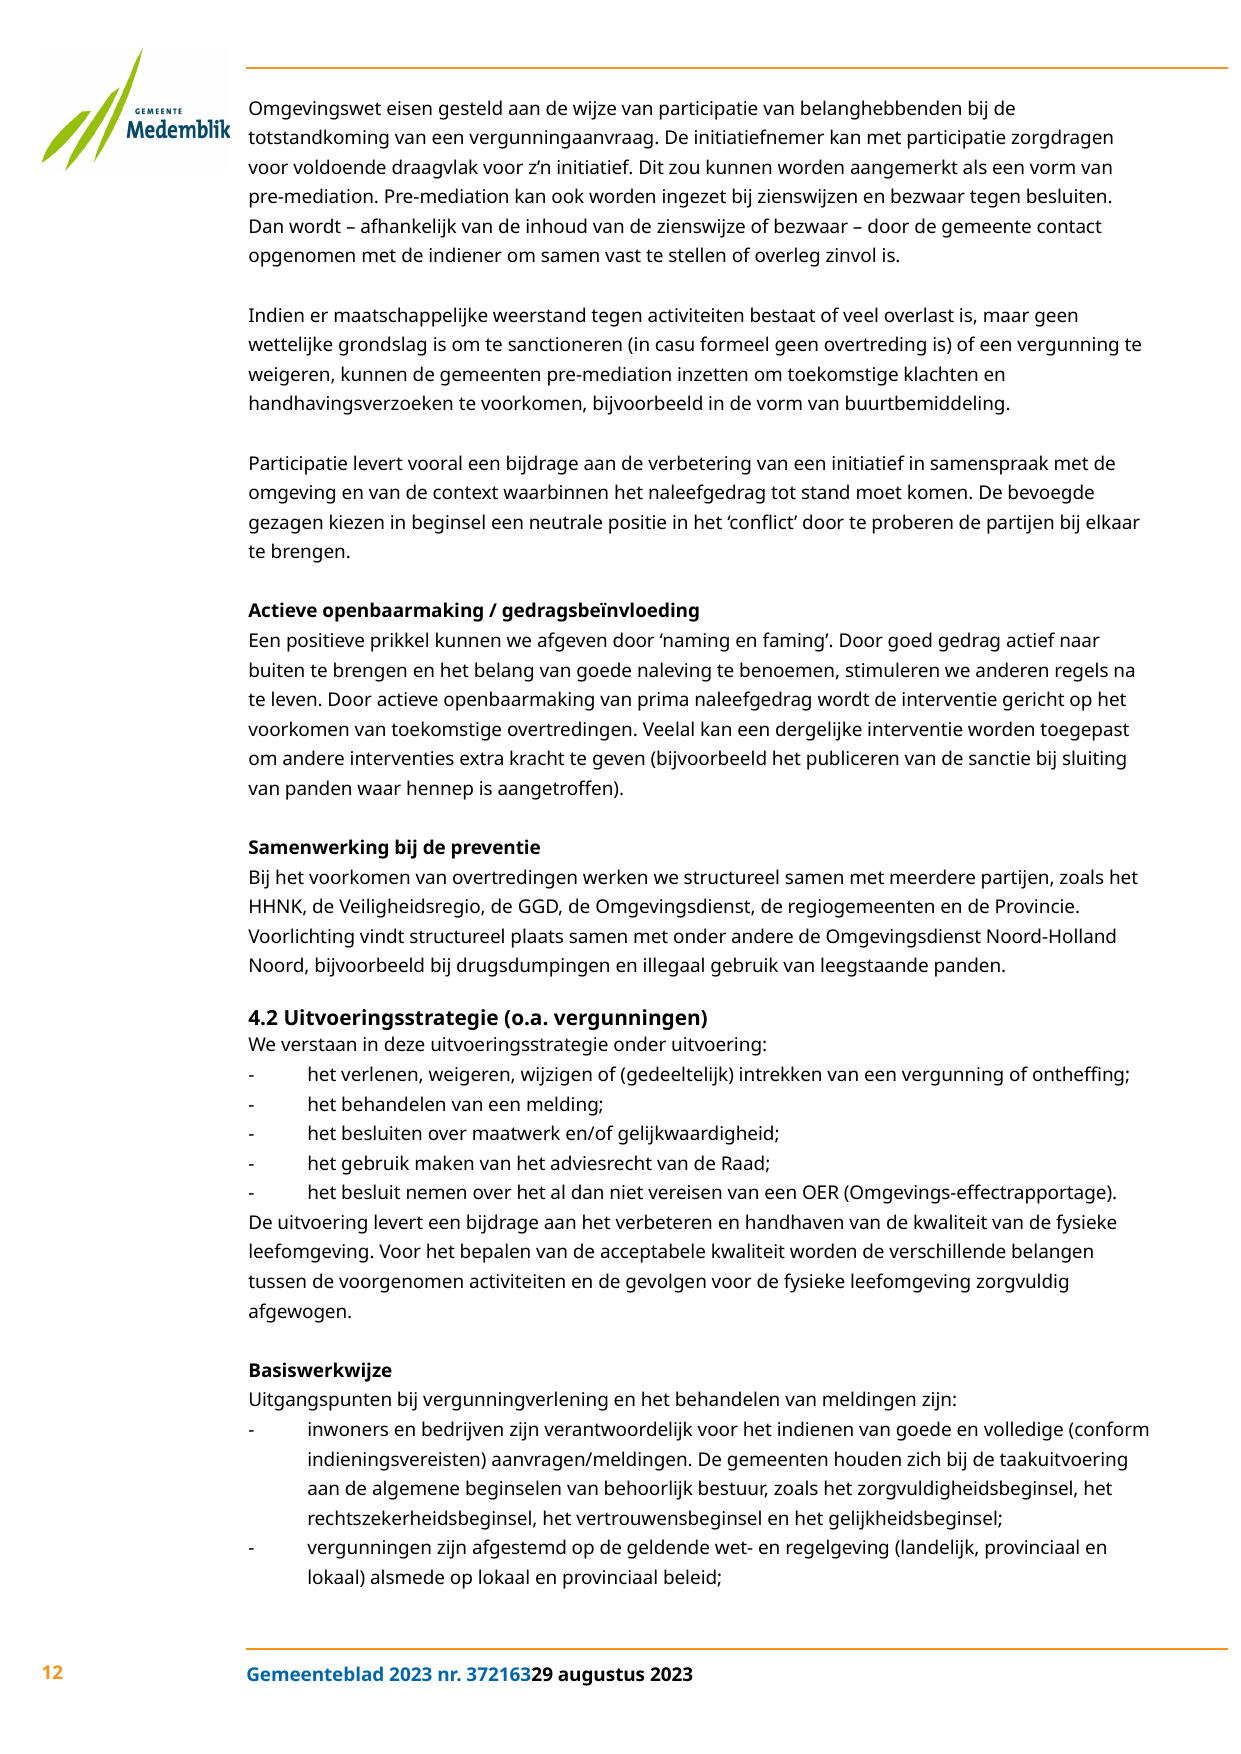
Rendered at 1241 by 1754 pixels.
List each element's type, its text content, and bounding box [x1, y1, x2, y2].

list het besluiten over maatwerk en/of gelijkwaardigheid; [248, 1120, 1152, 1146]
list het gebruik maken van het adviesrecht van de Raad; [248, 1150, 1152, 1176]
list inwoners en bedrijven zijn verantwoordelijk voor het indienen van goede en volledige (conform indieningsvereisten) aanvragen/meldingen. De gemeenten houden zich bij de taakuitvoering aan de algemene beginselen van behoorlijk bestuur, zoals het zorgvuldigheidsbeginsel, het rechtszekerheidsbeginsel, het vertrouwensbeginsel en het gelijkheidsbeginsel; [248, 1416, 1152, 1531]
text Indien er maatschappelijke weerstand tegen activiteiten bestaat of veel overlast is, maar geen wettelijke grondslag is om te sanctioneren (in casu formeel geen overtreding is) of een vergunning te weigeren, kunnen de gemeenten pre-mediation inzetten om toekomstige klachten en handhavingsverzoeken te voorkomen, bijvoorbeeld in de vorm van buurtbemiddeling. [248, 302, 1152, 416]
list het behandelen van een melding; [248, 1091, 1152, 1116]
text Een positieve prikkel kunnen we afgeven door ‘naming en faming’. Door goed gedrag actief naar buiten te brengen en het belang van goede naleving te benoemen, stimuleren we anderen regels na te leven. Door actieve openbaarmaking van prima naleefgedrag wordt de interventie gericht op het voorkomen van toekomstige overtredingen. Veelal kan een dergelijke interventie worden toegepast om andere interventies extra kracht te geven (bijvoorbeeld het publiceren van de sanctie bij sluiting van panden waar hennep is aangetroffen). [248, 627, 1152, 801]
text Samenwerking bij de preventie [248, 834, 1152, 860]
list vergunningen zijn afgestemd op de geldende wet- en regelgeving (landelijk, provinciaal en lokaal) alsmede op lokaal en provinciaal beleid; [248, 1534, 1152, 1590]
text Actieve openbaarmaking / gedragsbeïnvloeding [248, 598, 1152, 623]
text 4.2 Uitvoeringsstrategie (o.a. vergunningen) [248, 1003, 1152, 1032]
text De uitvoering levert een bijdrage aan het verbeteren en handhaven van de kwaliteit van de fysieke leefomgeving. Voor het bepalen van de acceptabele kwaliteit worden de verschillende belangen tussen de voorgenomen activiteiten en de gevolgen voor de fysieke leefomgeving zorgvuldig afgewogen. [248, 1209, 1152, 1323]
text Omgevingswet eisen gesteld aan de wijze van participatie van belanghebbenden bij de totstandkoming van een vergunningaanvraag. De initiatiefnemer kan met participatie zorgdragen voor voldoende draagvlak voor z’n initiatief. Dit zou kunnen worden aangemerkt als een vorm van pre-mediation. Pre-mediation kan ook worden ingezet bij zienswijzen en bezwaar tegen besluiten. Dan wordt – afhankelijk van de inhoud van de zienswijze of bezwaar – door de gemeente contact opgenomen met de indiener om samen vast te stellen of overleg zinvol is. [248, 95, 1152, 268]
text Bij het voorkomen van overtredingen werken we structureel samen met meerdere partijen, zoals het HHNK, de Veiligheidsregio, de GGD, de Omgevingsdienst, de regiogemeenten en de Provincie. Voorlichting vindt structureel plaats samen met onder andere de Omgevingsdienst Noord-Holland Noord, bijvoorbeeld bij drugsdumpingen en illegaal gebruik van leegstaande panden. [248, 864, 1152, 978]
picture [41, 47, 231, 172]
list het besluit nemen over het al dan niet vereisen van een OER (Omgevings-effectrapportage). [248, 1179, 1152, 1205]
text Uitgangspunten bij vergunningverlening en het behandelen van meldingen zijn: [248, 1387, 1152, 1412]
text Participatie levert vooral een bijdrage aan de verbetering van een initiatief in samenspraak met de omgeving en van de context waarbinnen het naleefgedrag tot stand moet komen. De bevoegde gezagen kiezen in beginsel een neutrale positie in het ‘conflict’ door te proberen de partijen bij elkaar te brengen. [248, 450, 1152, 564]
text Basiswerkwijze [248, 1357, 1152, 1383]
list het verlenen, weigeren, wijzigen of (gedeeltelijk) intrekken van een vergunning of ontheffing; [248, 1061, 1152, 1087]
text We verstaan in deze uitvoeringsstrategie onder uitvoering: [248, 1032, 1152, 1057]
